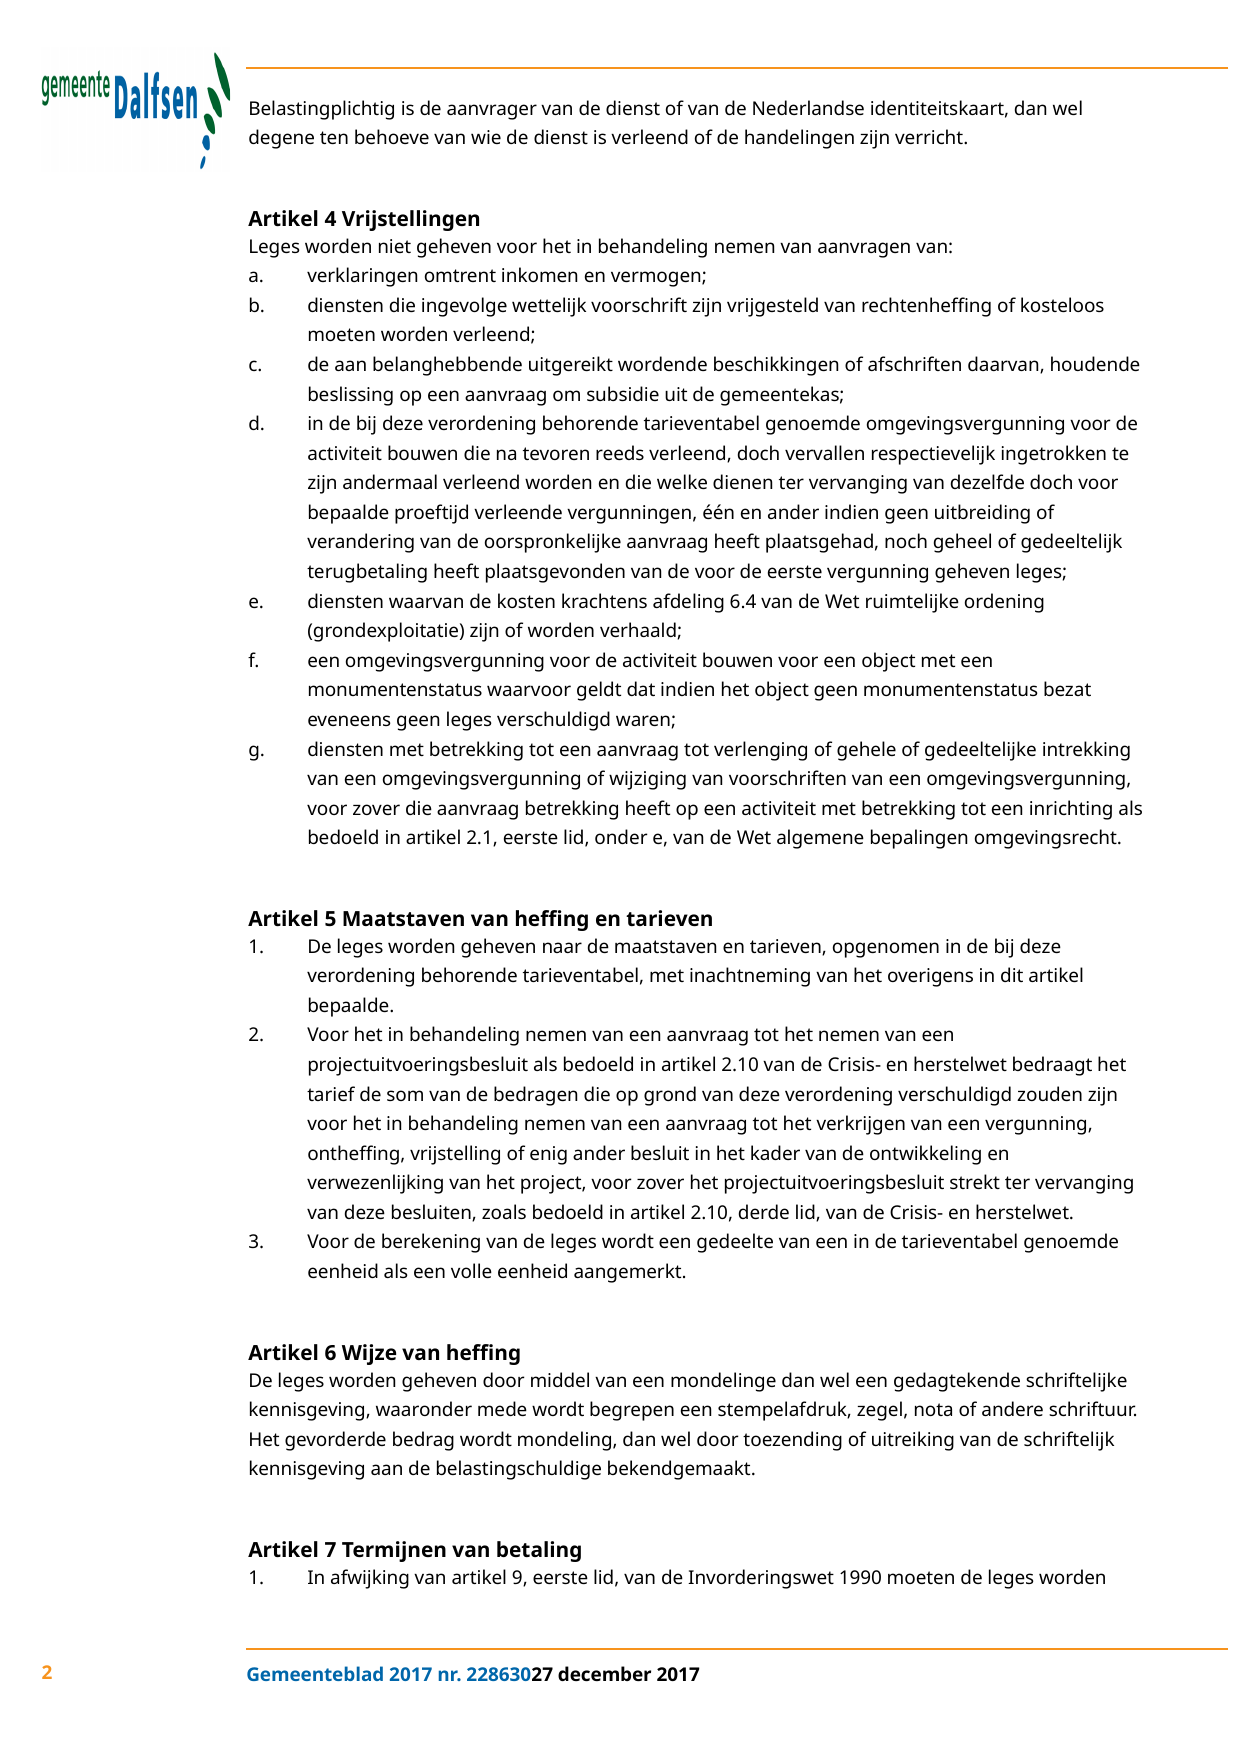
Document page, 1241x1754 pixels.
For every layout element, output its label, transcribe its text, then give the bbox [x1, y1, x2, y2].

text Artikel 4 Vrijstellingen [248, 204, 1152, 233]
picture [41, 47, 231, 172]
list diensten waarvan de kosten krachtens afdeling 6.4 van de Wet ruimtelijke ordening (grondexploitatie) zijn of worden verhaald; [248, 588, 1152, 643]
text De leges worden geheven door middel van een mondelinge dan wel een gedagtekende schriftelijke kennisgeving, waaronder mede wordt begrepen een stempelafdruk, zegel, nota of andere schriftuur. Het gevorderde bedrag wordt mondeling, dan wel door toezending of uitreiking van de schriftelijk kennisgeving aan de belastingschuldige bekendgemaakt. [248, 1367, 1152, 1481]
list diensten met betrekking tot een aanvraag tot verlenging of gehele of gedeeltelijke intrekking van een omgevingsvergunning of wijziging van voorschriften van een omgevingsvergunning, voor zover die aanvraag betrekking heeft op een activiteit met betrekking tot een inrichting als bedoeld in artikel 2.1, eerste lid, onder e, van de Wet algemene bepalingen omgevingsrecht. [248, 736, 1152, 850]
text Artikel 6 Wijze van heffing [248, 1338, 1152, 1367]
list in de bij deze verordening behorende tarieventabel genoemde omgevingsvergunning voor de activiteit bouwen die na tevoren reeds verleend, doch vervallen respectievelijk ingetrokken te zijn andermaal verleend worden en die welke dienen ter vervanging van dezelfde doch voor bepaalde proeftijd verleende vergunningen, één en ander indien geen uitbreiding of verandering van de oorspronkelijke aanvraag heeft plaatsgehad, noch geheel of gedeeltelijk terugbetaling heeft plaatsgevonden van de voor de eerste vergunning geheven leges; [248, 410, 1152, 584]
list In afwijking van artikel 9, eerste lid, van de Invorderingswet 1990 moeten de leges worden [248, 1564, 1152, 1590]
text Leges worden niet geheven voor het in behandeling nemen van aanvragen van: [248, 233, 1152, 258]
text Artikel 7 Termijnen van betaling [248, 1536, 1152, 1564]
list De leges worden geheven naar de maatstaven en tarieven, opgenomen in de bij deze verordening behorende tarieventabel, met inachtneming van het overigens in dit artikel bepaalde. [248, 933, 1152, 1018]
list de aan belanghebbende uitgereikt wordende beschikkingen of afschriften daarvan, houdende beslissing op een aanvraag om subsidie uit de gemeentekas; [248, 351, 1152, 406]
text Belastingplichtig is de aanvrager van de dienst of van de Nederlandse identiteitskaart, dan wel degene ten behoeve van wie de dienst is verleend of de handelingen zijn verricht. [248, 95, 1152, 150]
list een omgevingsvergunning voor de activiteit bouwen voor een object met een monumentenstatus waarvoor geldt dat indien het object geen monumentenstatus bezat eveneens geen leges verschuldigd waren; [248, 647, 1152, 732]
list Voor de berekening van de leges wordt een gedeelte van een in de tarieventabel genoemde eenheid als een volle eenheid aangemerkt. [248, 1229, 1152, 1284]
list Voor het in behandeling nemen van een aanvraag tot het nemen van een projectuitvoeringsbesluit als bedoeld in artikel 2.10 van de Crisis- en herstelwet bedraagt het tarief de som van de bedragen die op grond van deze verordening verschuldigd zouden zijn voor het in behandeling nemen van een aanvraag tot het verkrijgen van een vergunning, ontheffing, vrijstelling of enig ander besluit in het kader van de ontwikkeling en verwezenlijking van het project, voor zover het projectuitvoeringsbesluit strekt ter vervanging van deze besluiten, zoals bedoeld in artikel 2.10, derde lid, van de Crisis- en herstelwet. [248, 1022, 1152, 1225]
text Artikel 5 Maatstaven van heffing en tarieven [248, 904, 1152, 933]
list diensten die ingevolge wettelijk voorschrift zijn vrijgesteld van rechtenheffing of kosteloos moeten worden verleend; [248, 292, 1152, 347]
list verklaringen omtrent inkomen en vermogen; [248, 262, 1152, 288]
